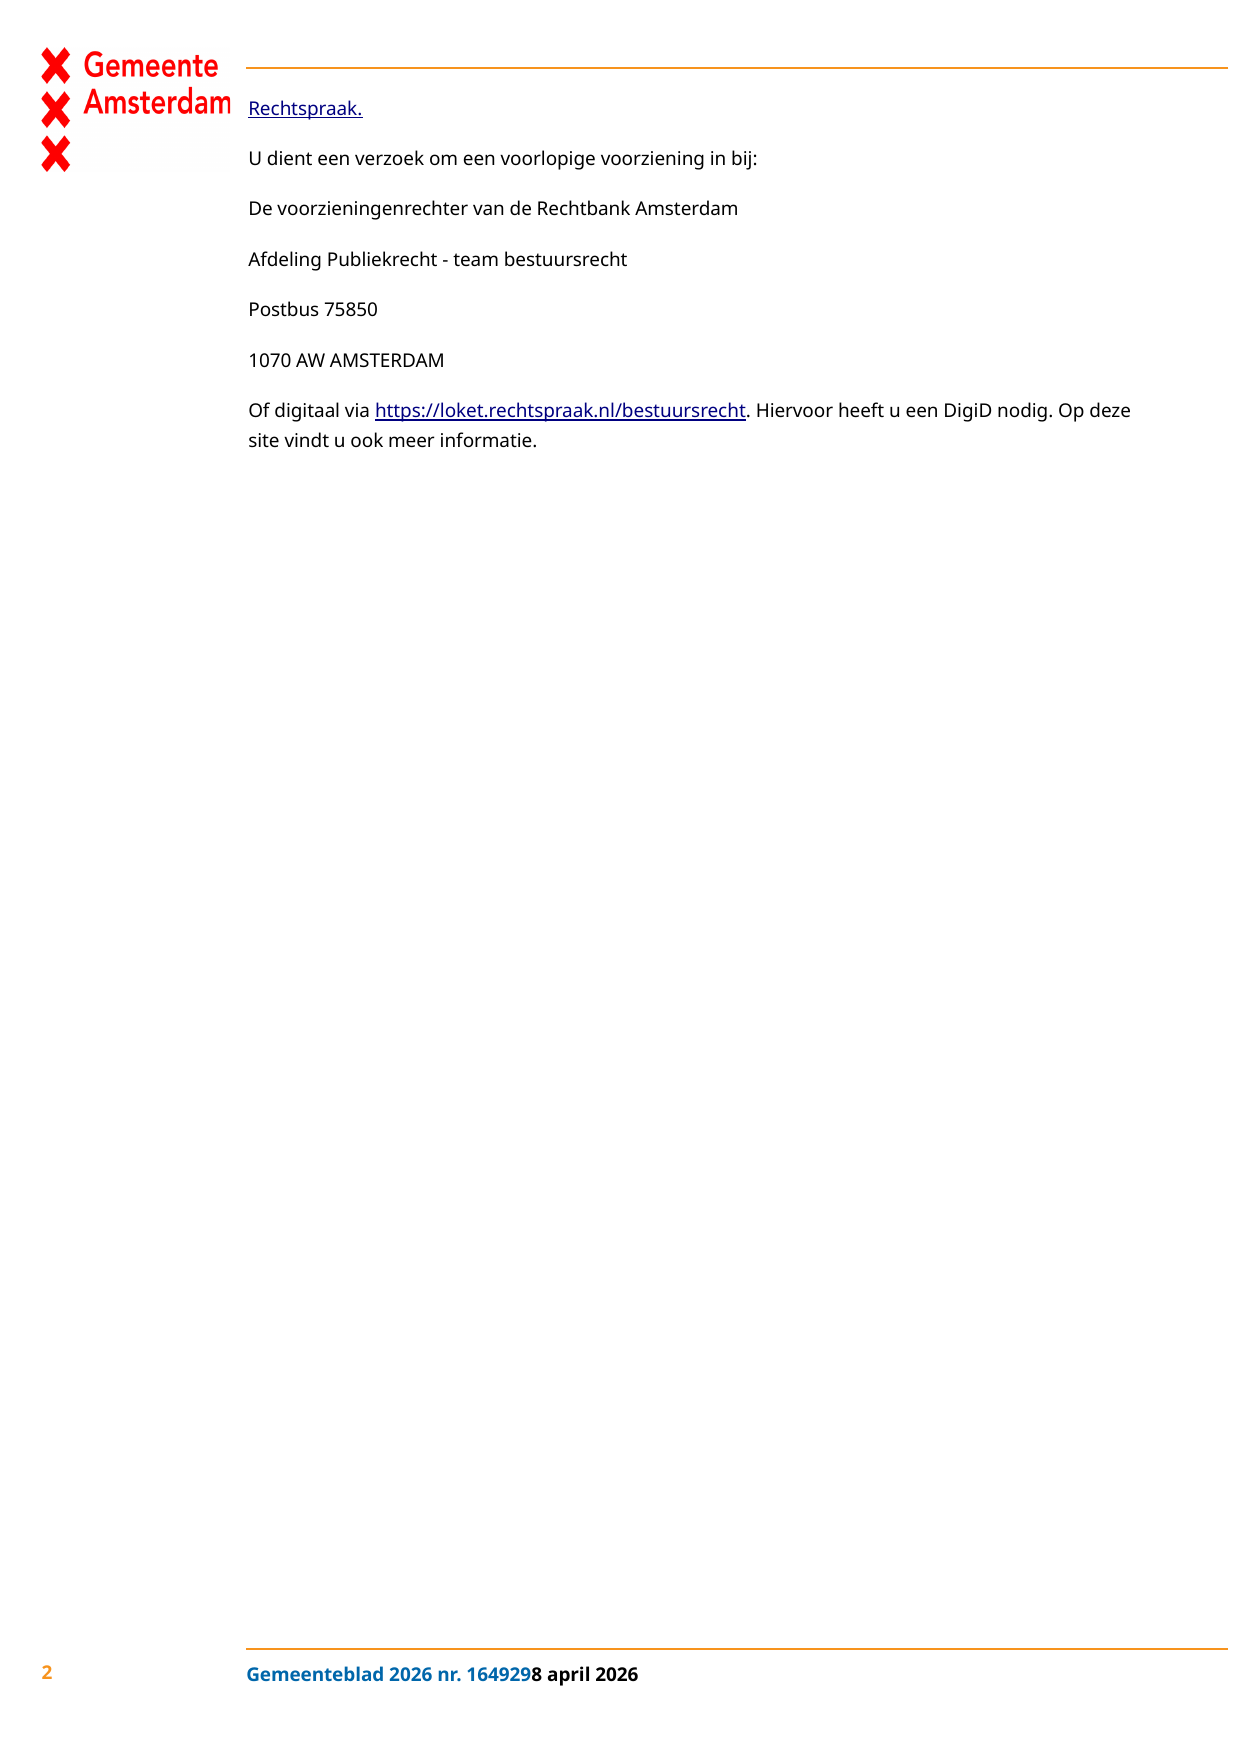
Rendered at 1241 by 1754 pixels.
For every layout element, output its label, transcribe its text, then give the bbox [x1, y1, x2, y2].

picture [41, 47, 231, 172]
text De voorzieningenrechter van de Rechtbank Amsterdam [248, 196, 1152, 221]
text 1070 AW AMSTERDAM [248, 347, 1152, 373]
text Postbus 75850 [248, 296, 1152, 322]
text Afdeling Publiekrecht - team bestuursrecht [248, 246, 1152, 272]
text Rechtspraak. [248, 95, 1152, 121]
text Of digitaal via https://loket.rechtspraak.nl/bestuursrecht. Hiervoor heeft u een DigiD nodig. Op deze site vindt u ook meer informatie. [248, 397, 1152, 453]
text U dient een verzoek om een voorlopige voorziening in bij: [248, 145, 1152, 171]
